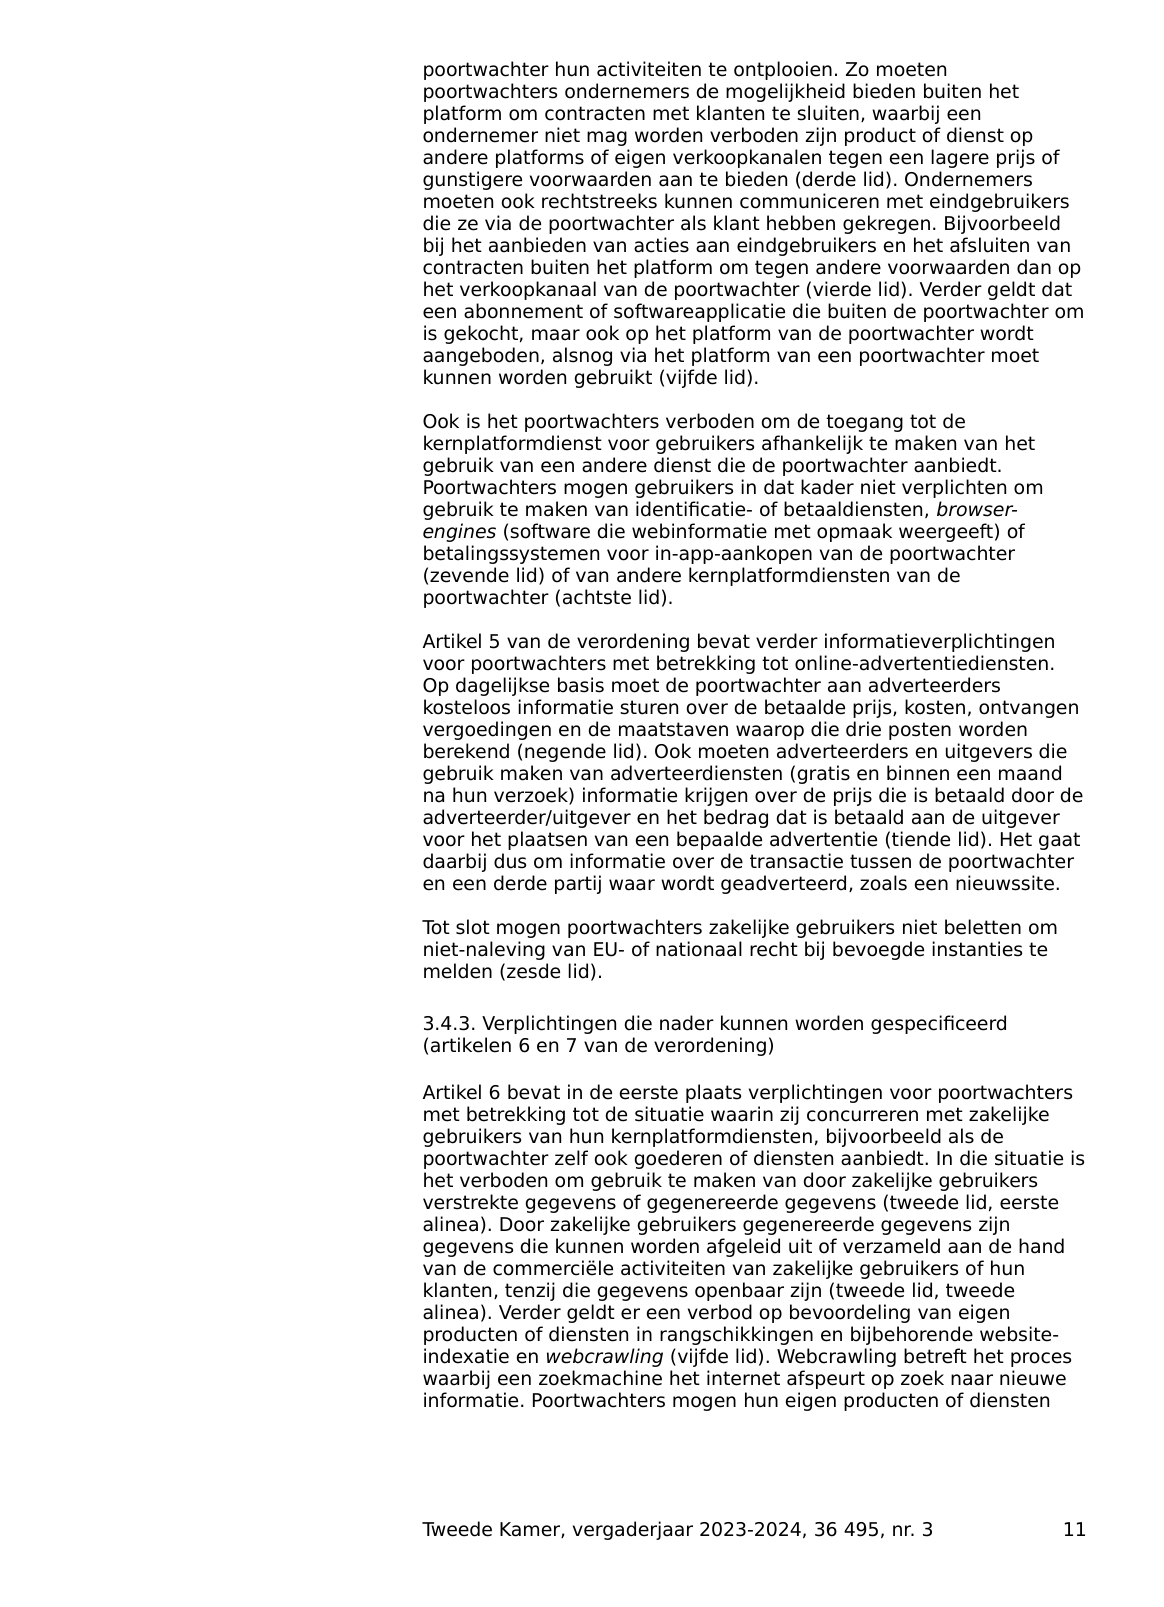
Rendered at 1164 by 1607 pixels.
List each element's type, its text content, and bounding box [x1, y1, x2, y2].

text poortwachter hun activiteiten te ontplooien. Zo moeten poortwachters ondernemers de mogelijkheid bieden buiten het platform om contracten met klanten te sluiten, waarbij een ondernemer niet mag worden verboden zijn product of dienst op andere platforms of eigen verkoopkanalen tegen een lagere prijs of gunstigere voorwaarden aan te bieden (derde lid). Ondernemers moeten ook rechtstreeks kunnen communiceren met eindgebruikers die ze via de poortwachter als klant hebben gekregen. Bijvoorbeeld bij het aanbieden van acties aan eindgebruikers en het afsluiten van contracten buiten het platform om tegen andere voorwaarden dan op het verkoopkanaal van de poortwachter (vierde lid). Verder geldt dat een abonnement of softwareapplicatie die buiten de poortwachter om is gekocht, maar ook op het platform van de poortwachter wordt aangeboden, alsnog via het platform van een poortwachter moet kunnen worden gebruikt (vijfde lid). [422, 59, 1087, 389]
text Artikel 5 van de verordening bevat verder informatieverplichtingen voor poortwachters met betrekking tot online-advertentiediensten. Op dagelijkse basis moet de poortwachter aan adverteerders kosteloos informatie sturen over de betaalde prijs, kosten, ontvangen vergoedingen en de maatstaven waarop die drie posten worden berekend (negende lid). Ook moeten adverteerders en uitgevers die gebruik maken van adverteerdiensten (gratis en binnen een maand na hun verzoek) informatie krijgen over de prijs die is betaald door de adverteerder/uitgever en het bedrag dat is betaald aan de uitgever voor het plaatsen van een bepaalde advertentie (tiende lid). Het gaat daarbij dus om informatie over de transactie tussen de poortwachter en een derde partij waar wordt geadverteerd, zoals een nieuwssite. [422, 631, 1087, 895]
text Tot slot mogen poortwachters zakelijke gebruikers niet beletten om niet-naleving van EU- of nationaal recht bij bevoegde instanties te melden (zesde lid). [422, 917, 1087, 983]
text Ook is het poortwachters verboden om de toegang tot de kernplatformdienst voor gebruikers afhankelijk te maken van het gebruik van een andere dienst die de poortwachter aanbiedt. Poortwachters mogen gebruikers in dat kader niet verplichten om gebruik te maken van identificatie- of betaaldiensten, browser-engines (software die webinformatie met opmaak weergeeft) of betalingssystemen voor in-app-aankopen van de poortwachter (zevende lid) of van andere kernplatformdiensten van de poortwachter (achtste lid). [422, 411, 1087, 609]
subtitle 3.4.3. Verplichtingen die nader kunnen worden gespecificeerd (artikelen 6 en 7 van de verordening) [422, 1013, 1087, 1057]
text Artikel 6 bevat in de eerste plaats verplichtingen voor poortwachters met betrekking tot de situatie waarin zij concurreren met zakelijke gebruikers van hun kernplatformdiensten, bijvoorbeeld als de poortwachter zelf ook goederen of diensten aanbiedt. In die situatie is het verboden om gebruik te maken van door zakelijke gebruikers verstrekte gegevens of gegenereerde gegevens (tweede lid, eerste alinea). Door zakelijke gebruikers gegenereerde gegevens zijn gegevens die kunnen worden afgeleid uit of verzameld aan de hand van de commerciële activiteiten van zakelijke gebruikers of hun klanten, tenzij die gegevens openbaar zijn (tweede lid, tweede alinea). Verder geldt er een verbod op bevoordeling van eigen producten of diensten in rangschikkingen en bijbehorende website-indexatie en webcrawling (vijfde lid). Webcrawling betreft het proces waarbij een zoekmachine het internet afspeurt op zoek naar nieuwe informatie. Poortwachters mogen hun eigen producten of diensten [422, 1082, 1087, 1411]
